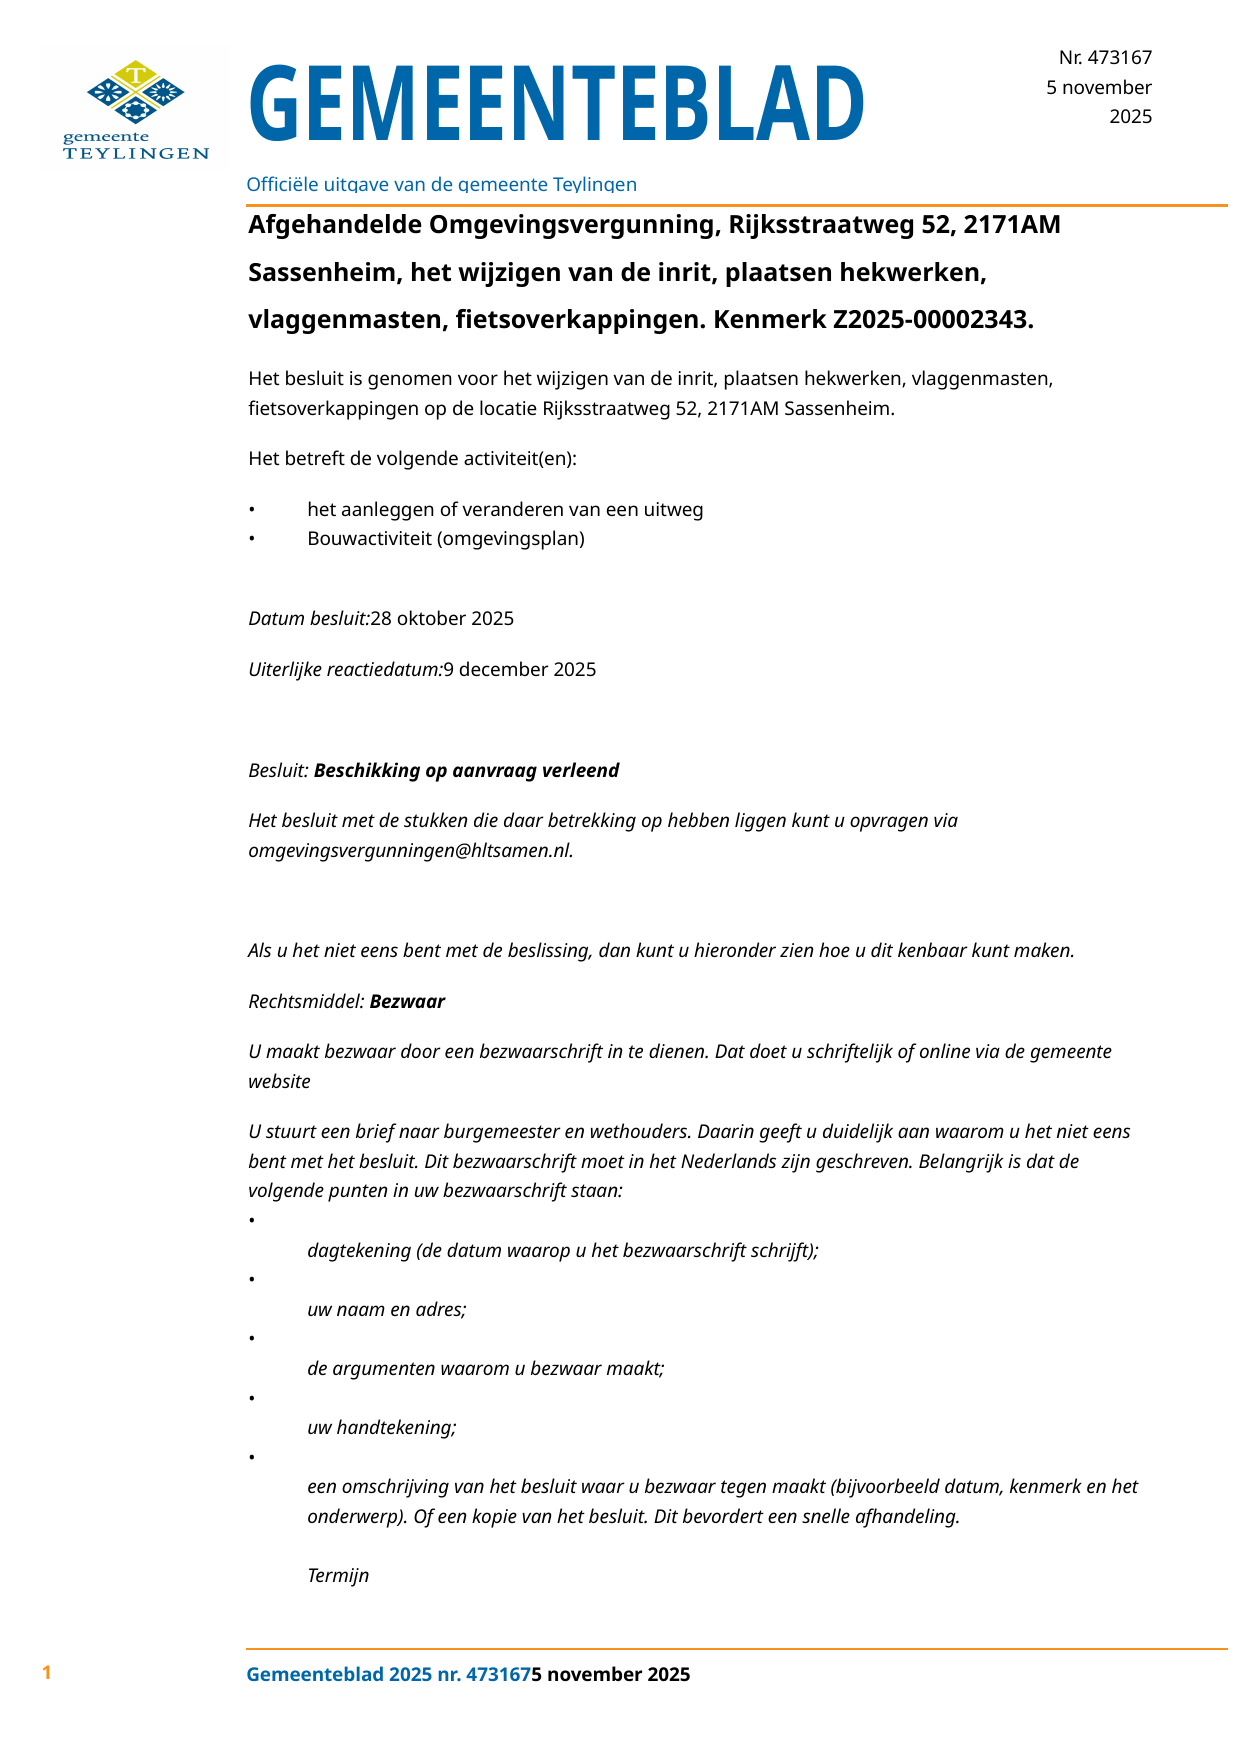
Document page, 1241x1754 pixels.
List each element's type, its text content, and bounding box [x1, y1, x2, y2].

picture [41, 47, 231, 172]
text Als u het niet eens bent met de beslissing, dan kunt u hieronder zien hoe u dit kenbaar kunt maken. [248, 938, 1152, 963]
list Bouwactiviteit (omgevingsplan) [248, 526, 1152, 551]
text U stuurt een brief naar burgemeester en wethouders. Daarin geeft u duidelijk aan waarom u het niet eens bent met het besluit. Dit bezwaarschrift moet in het Nederlands zijn geschreven. Belangrijk is dat de volgende punten in uw bezwaarschrift staan: [248, 1118, 1152, 1203]
text Het betreft de volgende activiteit(en): [248, 446, 1152, 471]
text U maakt bezwaar door een bezwaarschrift in te dienen. Dat doet u schriftelijk of online via de gemeente website [248, 1038, 1152, 1094]
text Het besluit met de stukken die daar betrekking op hebben liggen kunt u opvragen via omgevingsvergunningen@hltsamen.nl. [248, 807, 1152, 862]
list uw handtekening; [248, 1414, 1152, 1440]
list uw naam en adres; [248, 1296, 1152, 1322]
list Termijn [248, 1562, 1152, 1588]
text Uiterlijke reactiedatum:9 december 2025 [248, 656, 1152, 682]
text Datum besluit:28 oktober 2025 [248, 606, 1152, 631]
list dagtekening (de datum waarop u het bezwaarschrift schrijft); [248, 1237, 1152, 1262]
list de argumenten waarom u bezwaar maakt; [248, 1355, 1152, 1381]
text Rechtsmiddel: Bezwaar [248, 988, 1152, 1014]
text Besluit: Beschikking op aanvraag verleend [248, 757, 1152, 782]
text Afgehandelde Omgevingsvergunning, Rijksstraatweg 52, 2171AM Sassenheim, het wijzigen van de inrit, plaatsen hekwerken, vlaggenmasten, fietsoverkappingen. Kenmerk Z2025-00002343. [248, 207, 1152, 336]
list het aanleggen of veranderen van een uitweg [248, 496, 1152, 522]
list een omschrijving van het besluit waar u bezwaar tegen maakt (bijvoorbeeld datum, kenmerk en het onderwerp). Of een kopie van het besluit. Dit bevordert een snelle afhandeling. [248, 1473, 1152, 1529]
text Het besluit is genomen voor het wijzigen van de inrit, plaatsen hekwerken, vlaggenmasten, fietsoverkappingen op de locatie Rijksstraatweg 52, 2171AM Sassenheim. [248, 366, 1152, 421]
